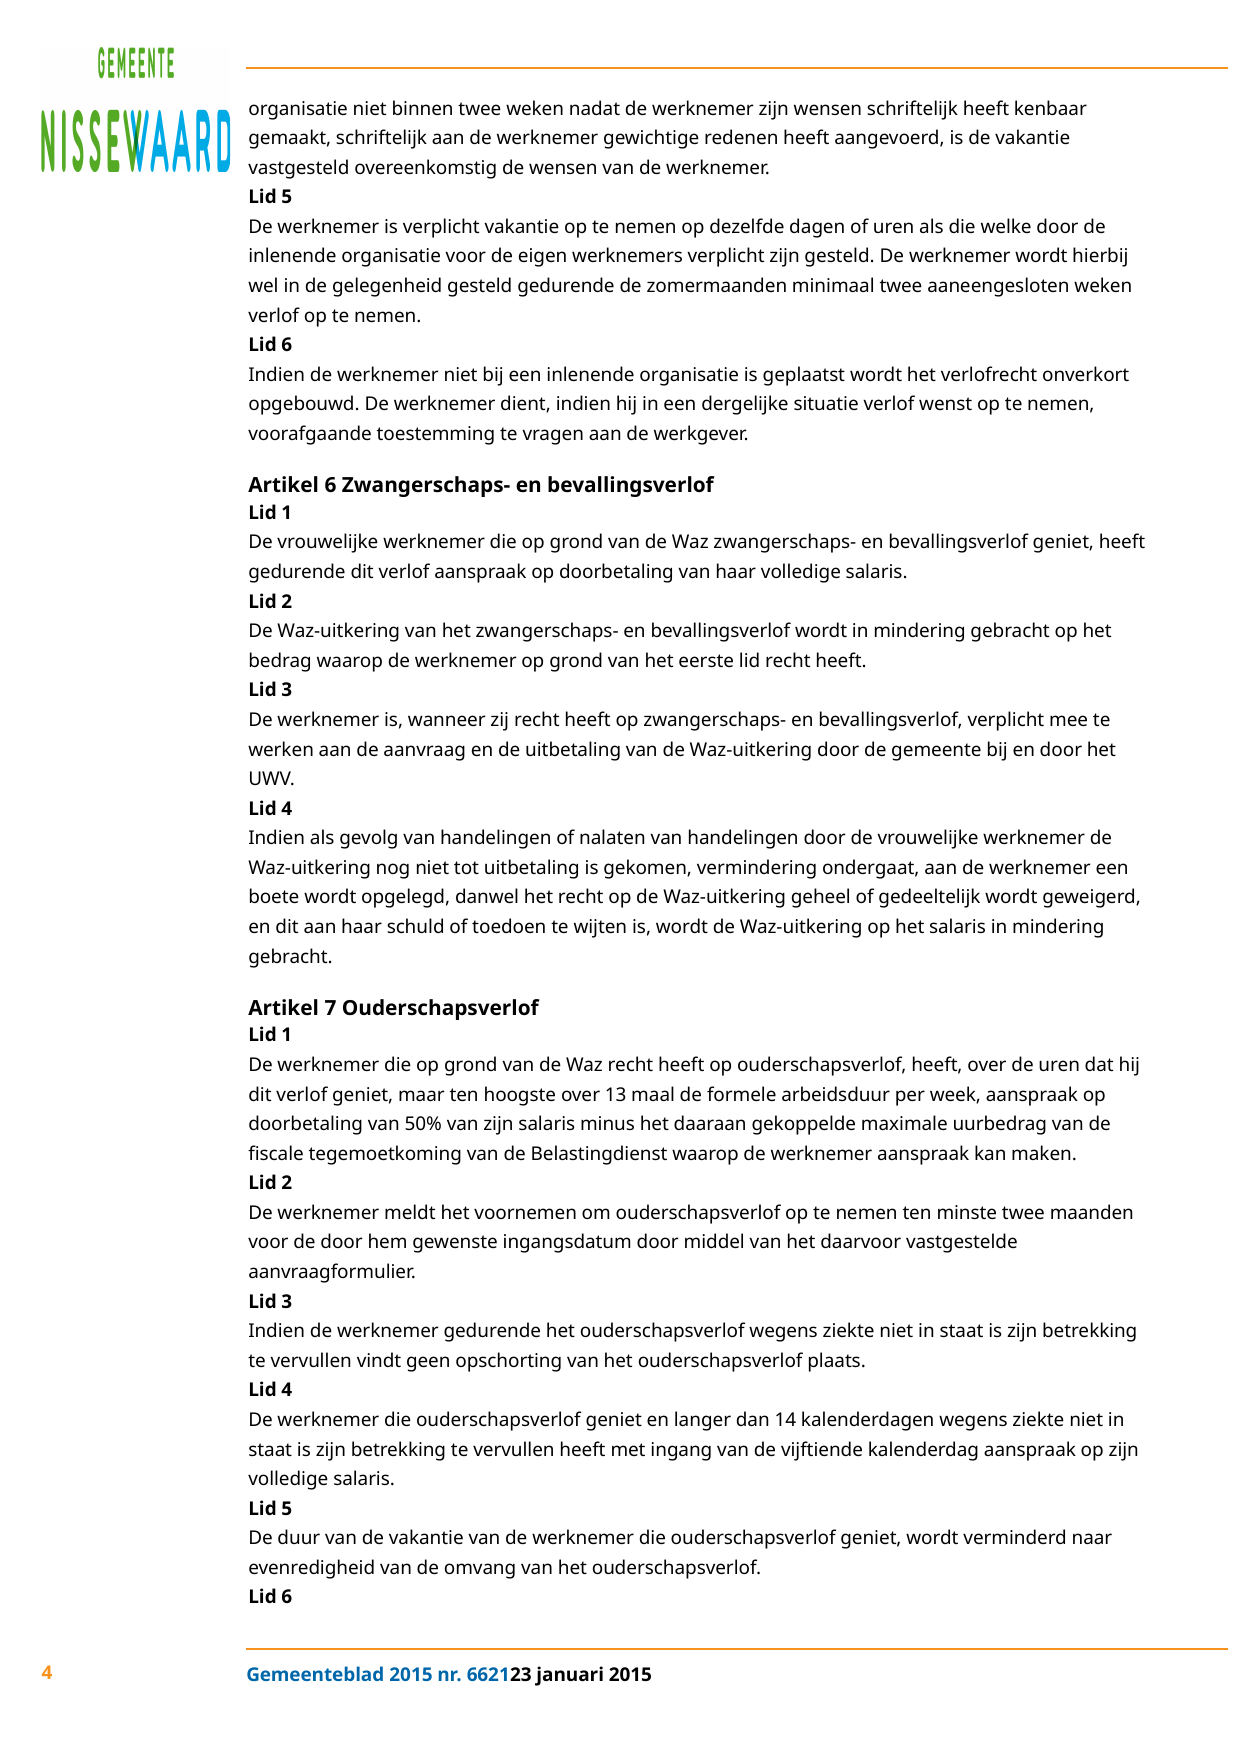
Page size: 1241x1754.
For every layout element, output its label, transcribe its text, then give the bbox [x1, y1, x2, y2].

text organisatie niet binnen twee weken nadat de werknemer zijn wensen schriftelijk heeft kenbaar gemaakt, schriftelijk aan de werknemer gewichtige redenen heeft aangevoerd, is de vakantie vastgesteld overeenkomstig de wensen van de werknemer. [248, 95, 1152, 180]
text Lid 3 [248, 677, 1152, 702]
picture [154, 157, 165, 172]
text Lid 4 [248, 1377, 1152, 1402]
text De werknemer meldt het voornemen om ouderschapsverlof op te nemen ten minste twee maanden voor de door hem gewenste ingangsdatum door middel van het daarvoor vastgestelde aanvraagformulier. [248, 1199, 1152, 1284]
text Indien de werknemer niet bij een inlenende organisatie is geplaatst wordt het verlofrecht onverkort opgebouwd. De werknemer dient, indien hij in een dergelijke situatie verlof wenst op te nemen, voorafgaande toestemming te vragen aan de werkgever. [248, 361, 1152, 446]
text De werknemer is, wanneer zij recht heeft op zwangerschaps- en bevallingsverlof, verplicht mee te werken aan de aanvraag en de uitbetaling van de Waz-uitkering door de gemeente bij en door het UWV. [248, 706, 1152, 791]
text Artikel 7 Ouderschapsverlof [248, 993, 1152, 1022]
text Lid 4 [248, 795, 1152, 821]
text Artikel 6 Zwangerschaps- en bevallingsverlof [248, 471, 1152, 499]
text Lid 3 [248, 1288, 1152, 1314]
text Indien de werknemer gedurende het ouderschapsverlof wegens ziekte niet in staat is zijn betrekking te vervullen vindt geen opschorting van het ouderschapsverlof plaats. [248, 1317, 1152, 1373]
picture [201, 122, 206, 138]
text Lid 1 [248, 499, 1152, 525]
text Lid 5 [248, 183, 1152, 209]
text Indien als gevolg van handelingen of nalaten van handelingen door de vrouwelijke werknemer de Waz-uitkering nog niet tot uitbetaling is gekomen, vermindering ondergaat, aan de werknemer een boete wordt opgelegd, danwel het recht op de Waz-uitkering geheel of gedeeltelijk wordt geweigerd, en dit aan haar schuld of toedoen te wijten is, wordt de Waz-uitkering op het salaris in mindering gebracht. [248, 824, 1152, 968]
text Lid 2 [248, 1169, 1152, 1195]
text De werknemer die op grond van de Waz recht heeft op ouderschapsverlof, heeft, over de uren dat hij dit verlof geniet, maar ten hoogste over 13 maal de formele arbeidsduur per week, aanspraak op doorbetaling van 50% van zijn salaris minus het daaraan gekoppelde maximale uurbedrag van de fiscale tegemoetkoming van de Belastingdienst waarop de werknemer aanspraak kan maken. [248, 1051, 1152, 1166]
text De Waz-uitkering van het zwangerschaps- en bevallingsverlof wordt in mindering gebracht op het bedrag waarop de werknemer op grond van het eerste lid recht heeft. [248, 617, 1152, 673]
text De werknemer is verplicht vakantie op te nemen op dezelfde dagen of uren als die welke door de inlenende organisatie voor de eigen werknemers verplicht zijn gesteld. De werknemer wordt hierbij wel in de gelegenheid gesteld gedurende de zomermaanden minimaal twee aaneengesloten weken verlof op te nemen. [248, 213, 1152, 328]
text Lid 5 [248, 1495, 1152, 1521]
text Lid 2 [248, 588, 1152, 613]
picture [222, 122, 227, 160]
text Lid 1 [248, 1022, 1152, 1047]
text De duur van de vakantie van de werknemer die ouderschapsverlof geniet, wordt verminderd naar evenredigheid van de omvang van het ouderschapsverlof. [248, 1524, 1152, 1580]
text Lid 6 [248, 331, 1152, 357]
text De vrouwelijke werknemer die op grond van de Waz zwangerschaps- en bevallingsverlof geniet, heeft gedurende dit verlof aanspraak op doorbetaling van haar volledige salaris. [248, 529, 1152, 584]
text De werknemer die ouderschapsverlof geniet en langer dan 14 kalenderdagen wegens ziekte niet in staat is zijn betrekking te vervullen heeft met ingang van de vijftiende kalenderdag aanspraak op zijn volledige salaris. [248, 1406, 1152, 1491]
picture [176, 157, 187, 172]
text Lid 6 [248, 1584, 1152, 1609]
picture [41, 47, 231, 172]
picture [200, 151, 206, 172]
